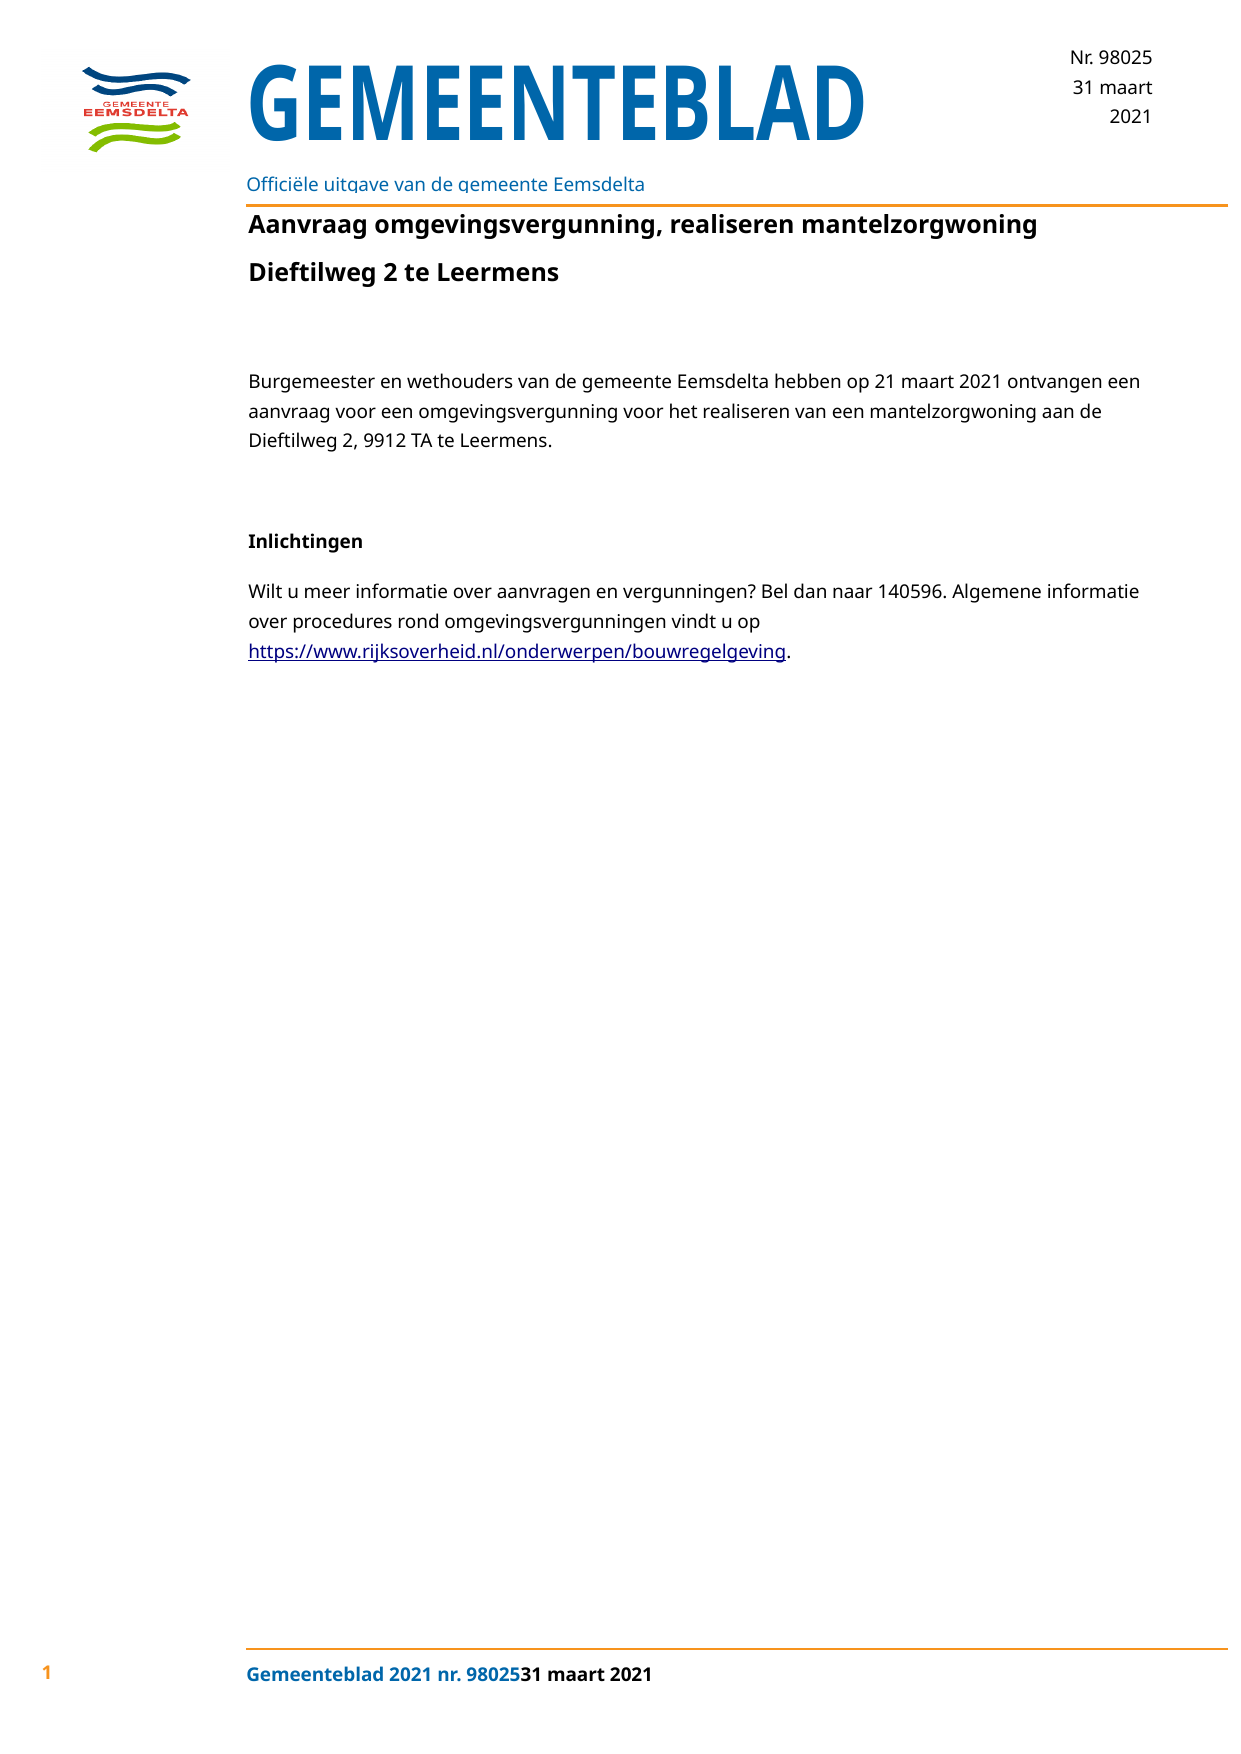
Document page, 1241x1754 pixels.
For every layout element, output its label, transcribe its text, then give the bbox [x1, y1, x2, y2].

picture [41, 47, 231, 172]
text Inlichtingen [248, 528, 1152, 554]
text Aanvraag omgevingsvergunning, realiseren mantelzorgwoning Dieftilweg 2 te Leermens [248, 207, 1152, 288]
text Burgemeester en wethouders van de gemeente Eemsdelta hebben op 21 maart 2021 ontvangen een aanvraag voor een omgevingsvergunning voor het realiseren van een mantelzorgwoning aan de Dieftilweg 2, 9912 TA te Leermens. [248, 368, 1152, 453]
text Wilt u meer informatie over aanvragen en vergunningen? Bel dan naar 140596. Algemene informatie over procedures rond omgevingsvergunningen vindt u op https://www.rijksoverheid.nl/onderwerpen/bouwregelgeving. [248, 579, 1152, 664]
